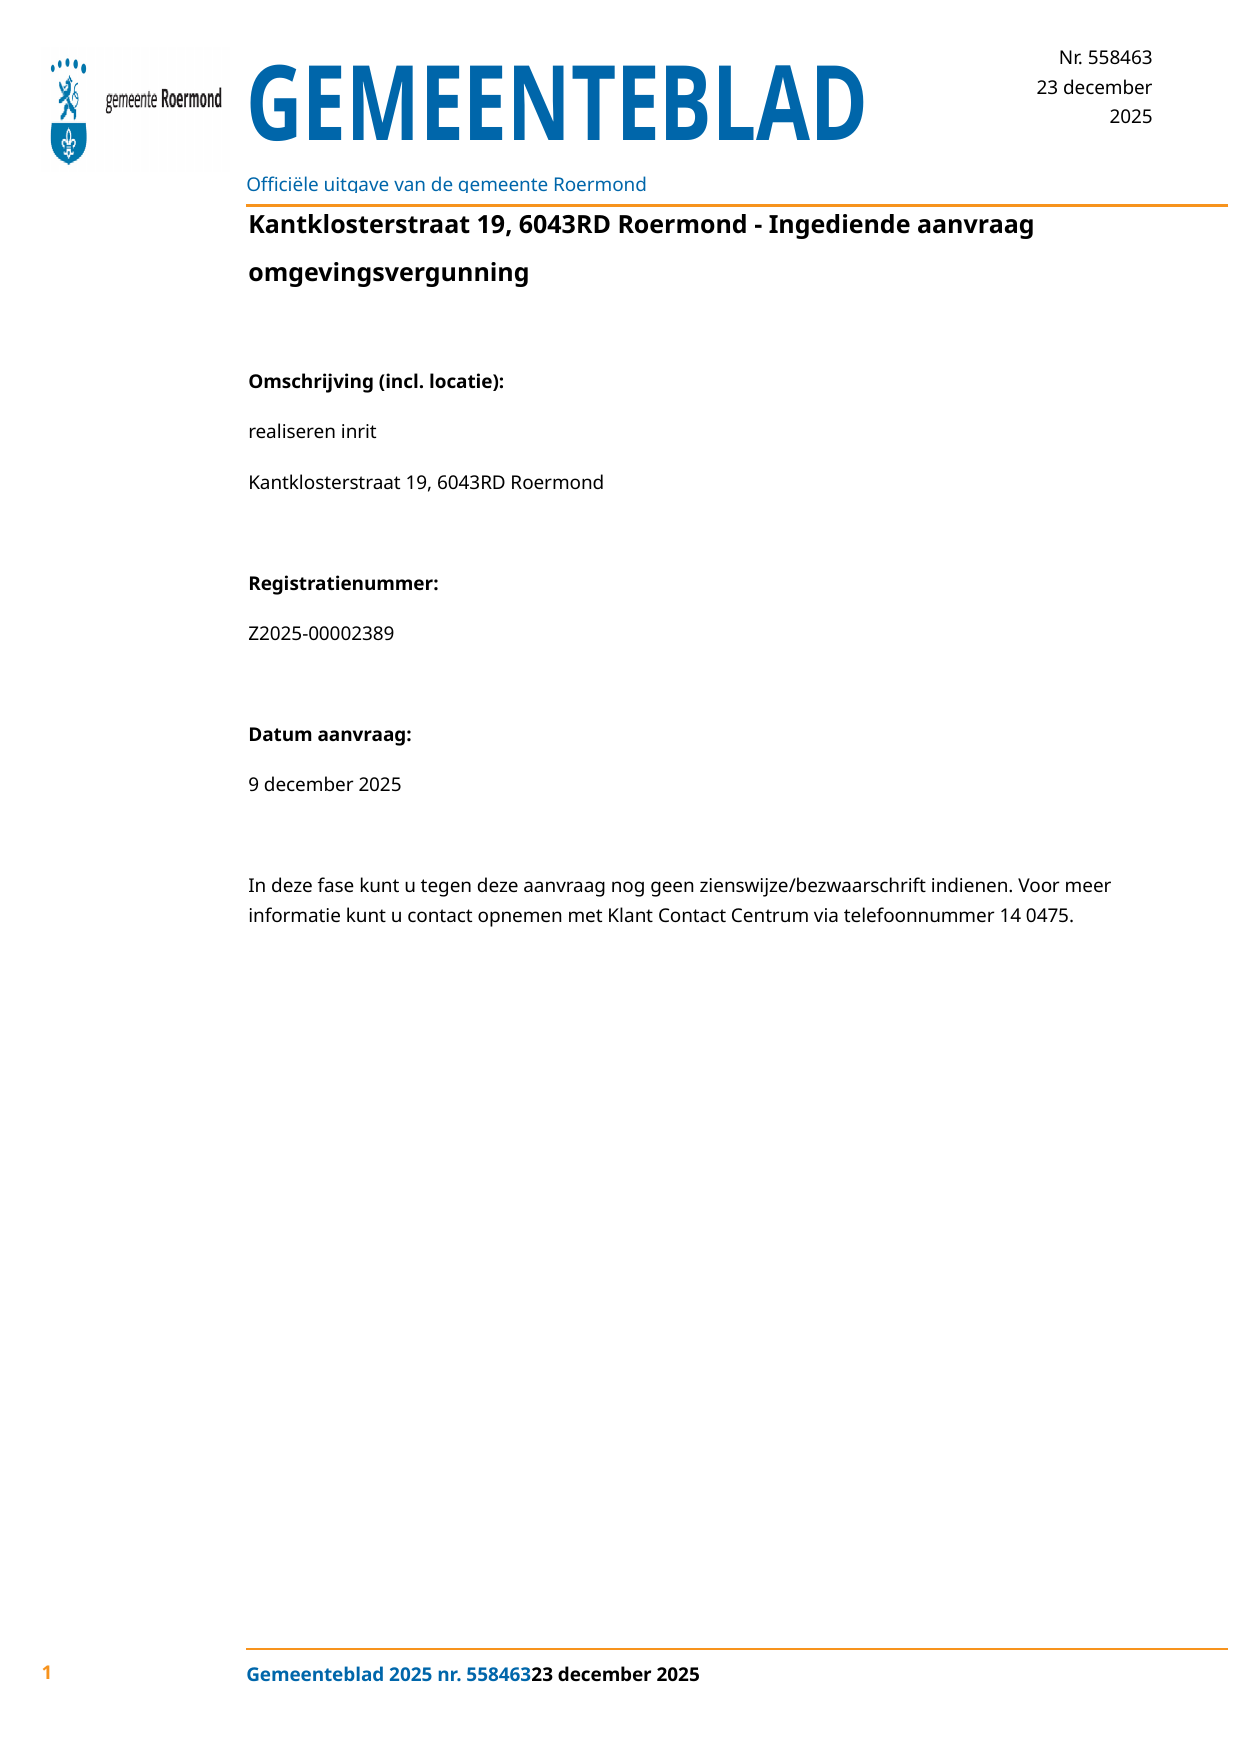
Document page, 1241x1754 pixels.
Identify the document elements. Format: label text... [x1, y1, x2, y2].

text 9 december 2025 [248, 772, 1152, 797]
picture [41, 47, 231, 172]
text In deze fase kunt u tegen deze aanvraag nog geen zienswijze/bezwaarschrift indienen. Voor meer informatie kunt u contact opnemen met Klant Contact Centrum via telefoonnummer 14 0475. [248, 872, 1152, 928]
text Kantklosterstraat 19, 6043RD Roermond [248, 469, 1152, 495]
text Datum aanvraag: [248, 721, 1152, 747]
text Kantklosterstraat 19, 6043RD Roermond - Ingediende aanvraag omgevingsvergunning [248, 207, 1152, 288]
text realiseren inrit [248, 419, 1152, 444]
text Omschrijving (incl. locatie): [248, 368, 1152, 394]
text Registratienummer: [248, 570, 1152, 596]
text Z2025-00002389 [248, 620, 1152, 646]
